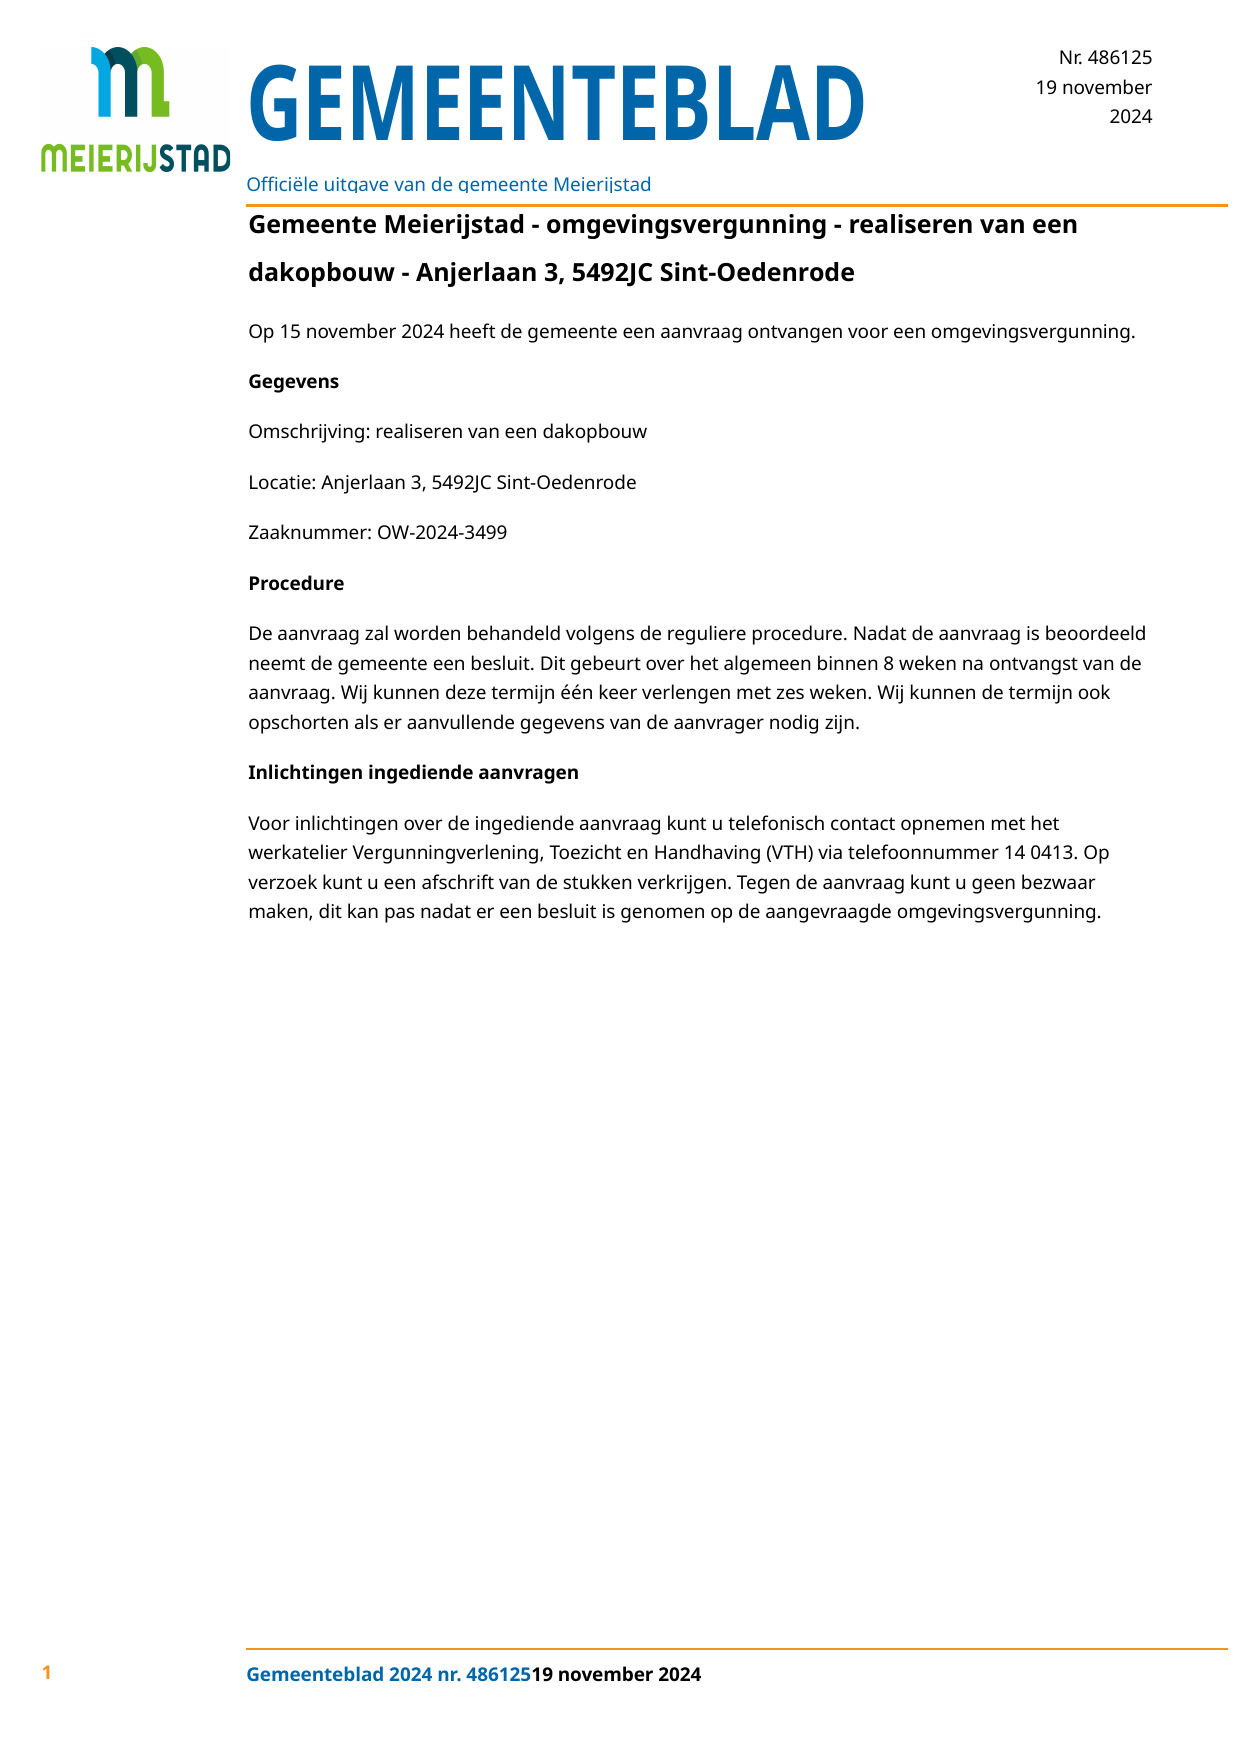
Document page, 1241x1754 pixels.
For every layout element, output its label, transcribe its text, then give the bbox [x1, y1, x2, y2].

text Omschrijving: realiseren van een dakopbouw [248, 419, 1152, 444]
text Locatie: Anjerlaan 3, 5492JC Sint-Oedenrode [248, 469, 1152, 495]
picture [41, 47, 231, 172]
text De aanvraag zal worden behandeld volgens de reguliere procedure. Nadat de aanvraag is beoordeeld neemt de gemeente een besluit. Dit gebeurt over het algemeen binnen 8 weken na ontvangst van de aanvraag. Wij kunnen deze termijn één keer verlengen met zes weken. Wij kunnen de termijn ook opschorten als er aanvullende gegevens van de aanvrager nodig zijn. [248, 620, 1152, 735]
text Inlichtingen ingediende aanvragen [248, 759, 1152, 785]
text Gemeente Meierijstad - omgevingsvergunning - realiseren van een dakopbouw - Anjerlaan 3, 5492JC Sint-Oedenrode [248, 207, 1152, 288]
text Procedure [248, 570, 1152, 596]
text Op 15 november 2024 heeft de gemeente een aanvraag ontvangen voor een omgevingsvergunning. [248, 318, 1152, 344]
text Zaaknummer: OW-2024-3499 [248, 519, 1152, 545]
text Voor inlichtingen over de ingediende aanvraag kunt u telefonisch contact opnemen met het werkatelier Vergunningverlening, Toezicht en Handhaving (VTH) via telefoonnummer 14 0413. Op verzoek kunt u een afschrift van de stukken verkrijgen. Tegen de aanvraag kunt u geen bezwaar maken, dit kan pas nadat er een besluit is genomen op de aangevraagde omgevingsvergunning. [248, 810, 1152, 924]
text Gegevens [248, 368, 1152, 394]
